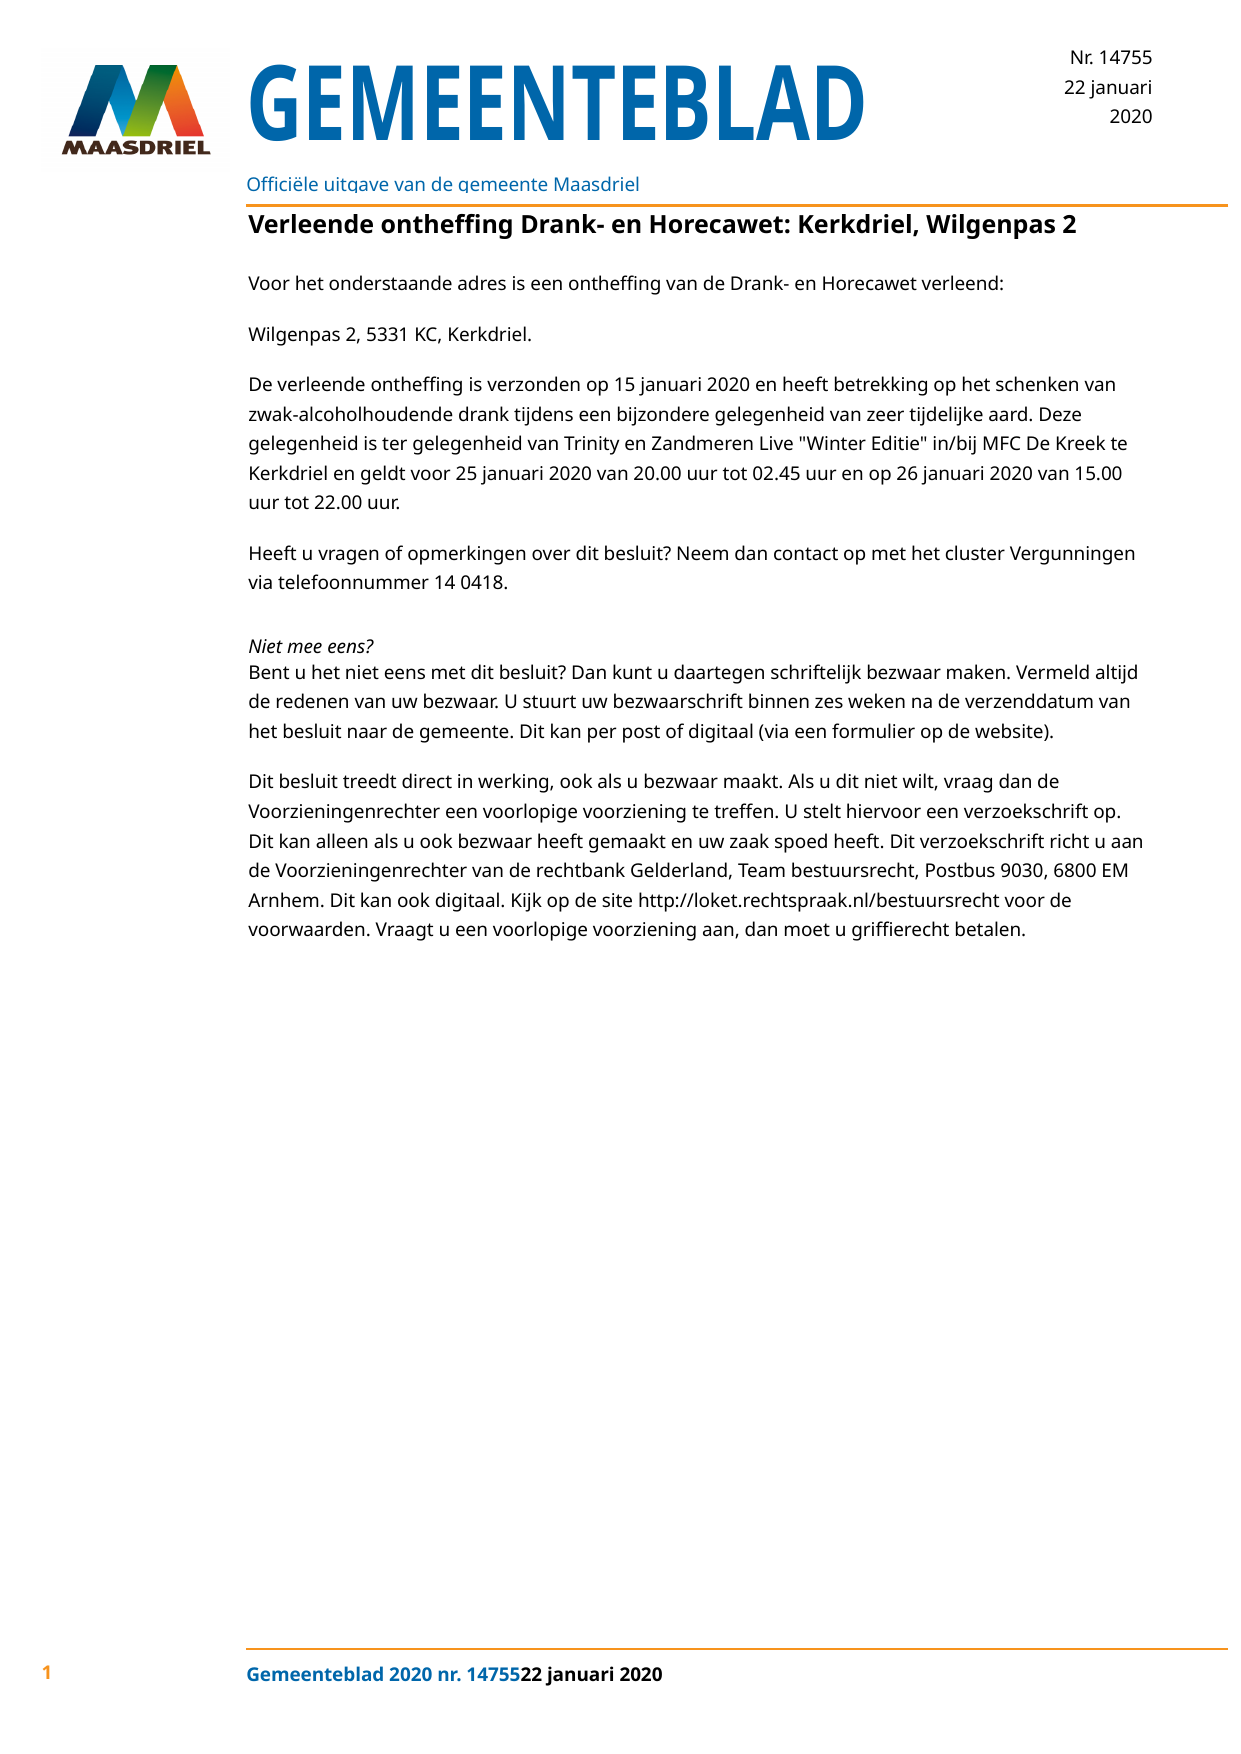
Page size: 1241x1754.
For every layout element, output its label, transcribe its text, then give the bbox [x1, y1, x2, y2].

text Bent u het niet eens met dit besluit? Dan kunt u daartegen schriftelijk bezwaar maken. Vermeld altijd de redenen van uw bezwaar. U stuurt uw bezwaarschrift binnen zes weken na de verzenddatum van het besluit naar de gemeente. Dit kan per post of digitaal (via een formulier op de website). [248, 659, 1152, 744]
text Heeft u vragen of opmerkingen over dit besluit? Neem dan contact op met het cluster Vergunningen via telefoonnummer 14 0418. [248, 540, 1152, 595]
text Dit besluit treedt direct in werking, ook als u bezwaar maakt. Als u dit niet wilt, vraag dan de Voorzieningenrechter een voorlopige voorziening te treffen. U stelt hiervoor een verzoekschrift op. Dit kan alleen als u ook bezwaar heeft gemaakt en uw zaak spoed heeft. Dit verzoekschrift richt u aan de Voorzieningenrechter van de rechtbank Gelderland, Team bestuursrecht, Postbus 9030, 6800 EM Arnhem. Dit kan ook digitaal. Kijk op de site http://loket.rechtspraak.nl/bestuursrecht voor de voorwaarden. Vraagt u een voorlopige voorziening aan, dan moet u griffierecht betalen. [248, 769, 1152, 942]
text De verleende ontheffing is verzonden op 15 januari 2020 en heeft betrekking op het schenken van zwak-alcoholhoudende drank tijdens een bijzondere gelegenheid van zeer tijdelijke aard. Deze gelegenheid is ter gelegenheid van Trinity en Zandmeren Live "Winter Editie" in/bij MFC De Kreek te Kerkdriel en geldt voor 25 januari 2020 van 20.00 uur tot 02.45 uur en op 26 januari 2020 van 15.00 uur tot 22.00 uur. [248, 371, 1152, 515]
picture [41, 47, 231, 172]
text Wilgenpas 2, 5331 KC, Kerkdriel. [248, 321, 1152, 346]
text Niet mee eens? [248, 633, 1152, 659]
text Verleende ontheffing Drank- en Horecawet: Kerkdriel, Wilgenpas 2 [248, 207, 1152, 241]
text Voor het onderstaande adres is een ontheffing van de Drank- en Horecawet verleend: [248, 270, 1152, 296]
